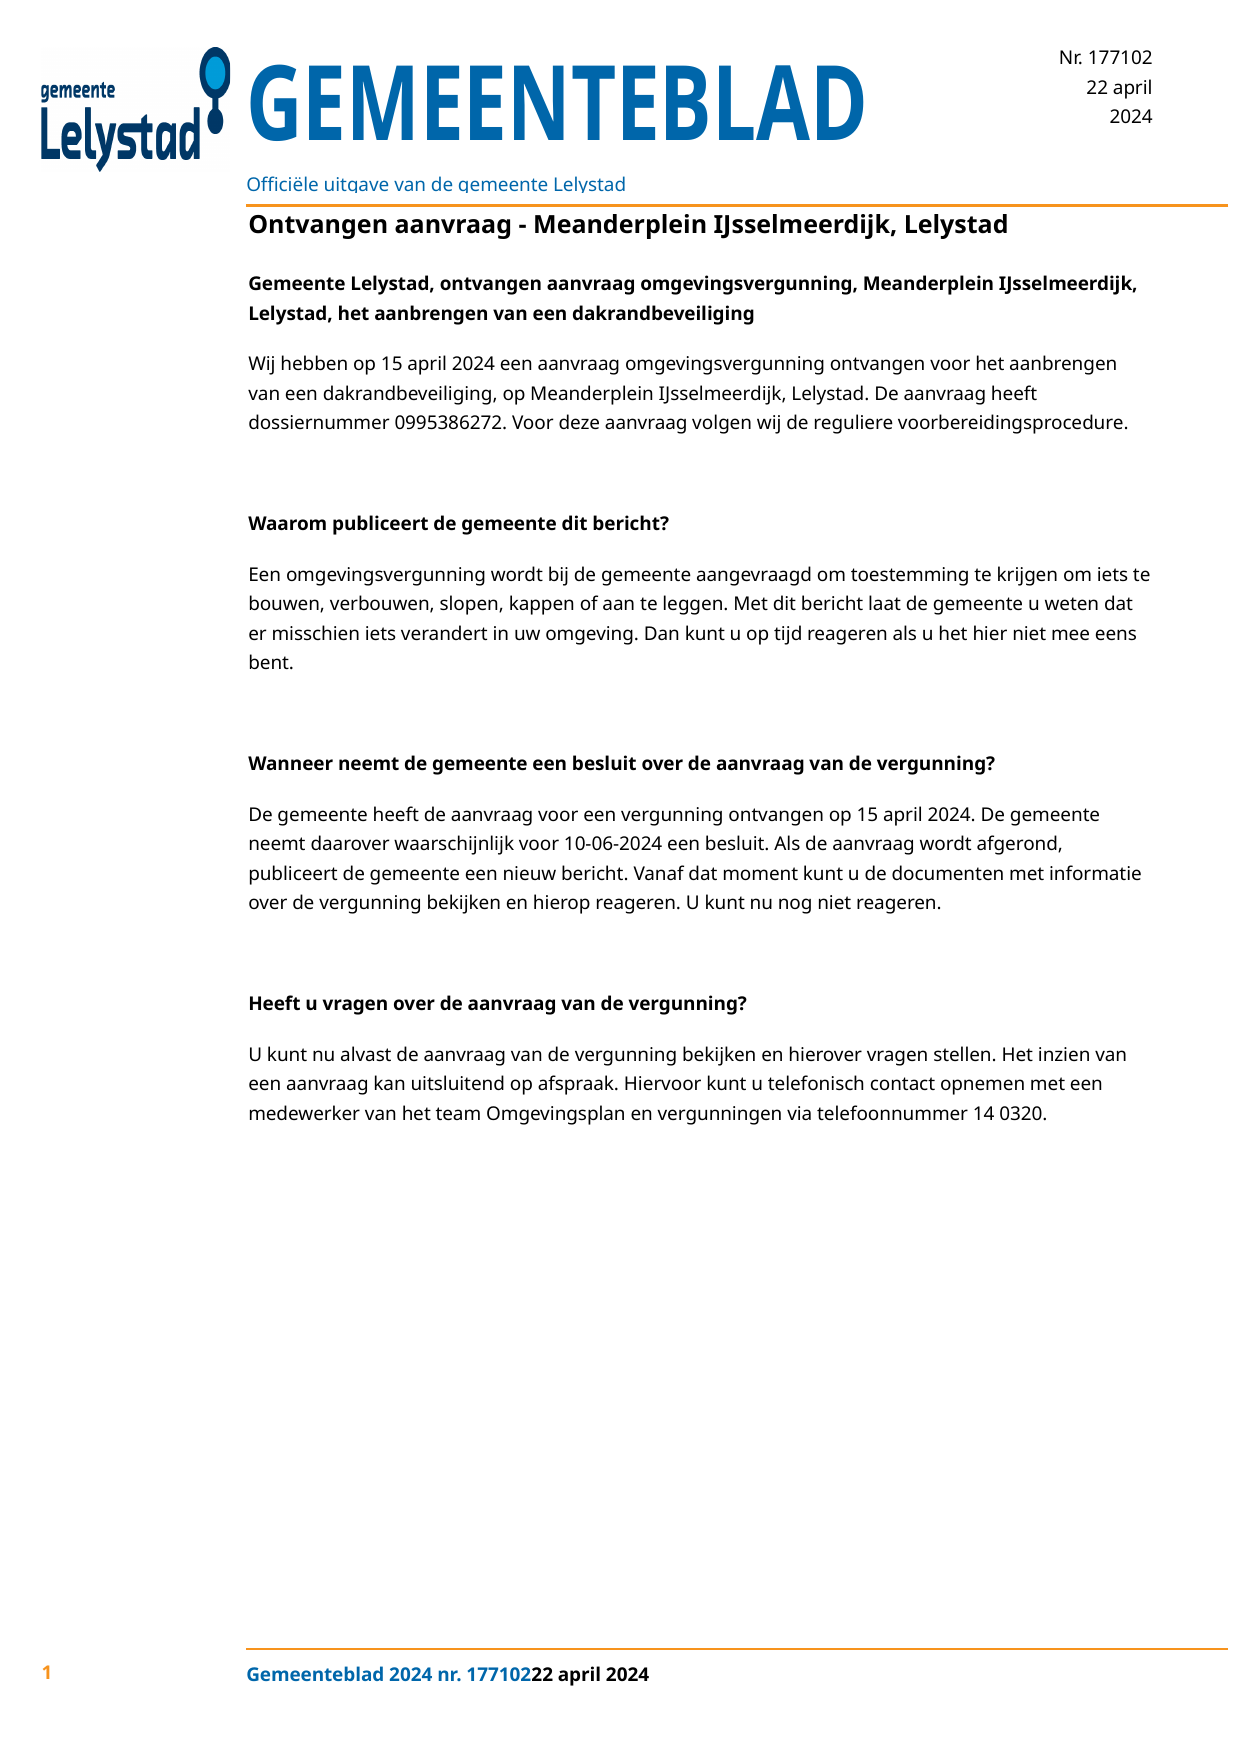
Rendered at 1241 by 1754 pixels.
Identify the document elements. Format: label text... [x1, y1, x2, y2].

text Gemeente Lelystad, ontvangen aanvraag omgevingsvergunning, Meanderplein IJsselmeerdijk, Lelystad, het aanbrengen van een dakrandbeveiliging [248, 270, 1152, 326]
picture [41, 47, 231, 172]
text De gemeente heeft de aanvraag voor een vergunning ontvangen op 15 april 2024. De gemeente neemt daarover waarschijnlijk voor 10-06-2024 een besluit. Als de aanvraag wordt afgerond, publiceert de gemeente een nieuw bericht. Vanaf dat moment kunt u de documenten met informatie over de vergunning bekijken en hierop reageren. U kunt nu nog niet reageren. [248, 801, 1152, 915]
text Ontvangen aanvraag - Meanderplein IJsselmeerdijk, Lelystad [248, 207, 1152, 241]
text Wij hebben op 15 april 2024 een aanvraag omgevingsvergunning ontvangen voor het aanbrengen van een dakrandbeveiliging, op Meanderplein IJsselmeerdijk, Lelystad. De aanvraag heeft dossiernummer 0995386272. Voor deze aanvraag volgen wij de reguliere voorbereidingsprocedure. [248, 350, 1152, 435]
text U kunt nu alvast de aanvraag van de vergunning bekijken en hierover vragen stellen. Het inzien van een aanvraag kan uitsluitend op afspraak. Hiervoor kunt u telefonisch contact opnemen met een medewerker van het team Omgevingsplan en vergunningen via telefoonnummer 14 0320. [248, 1041, 1152, 1126]
text Heeft u vragen over de aanvraag van de vergunning? [248, 990, 1152, 1016]
text Waarom publiceert de gemeente dit bericht? [248, 510, 1152, 536]
text Een omgevingsvergunning wordt bij de gemeente aangevraagd om toestemming te krijgen om iets te bouwen, verbouwen, slopen, kappen of aan te leggen. Met dit bericht laat de gemeente u weten dat er misschien iets verandert in uw omgeving. Dan kunt u op tijd reageren als u het hier niet mee eens bent. [248, 561, 1152, 675]
text Wanneer neemt de gemeente een besluit over de aanvraag van de vergunning? [248, 750, 1152, 776]
